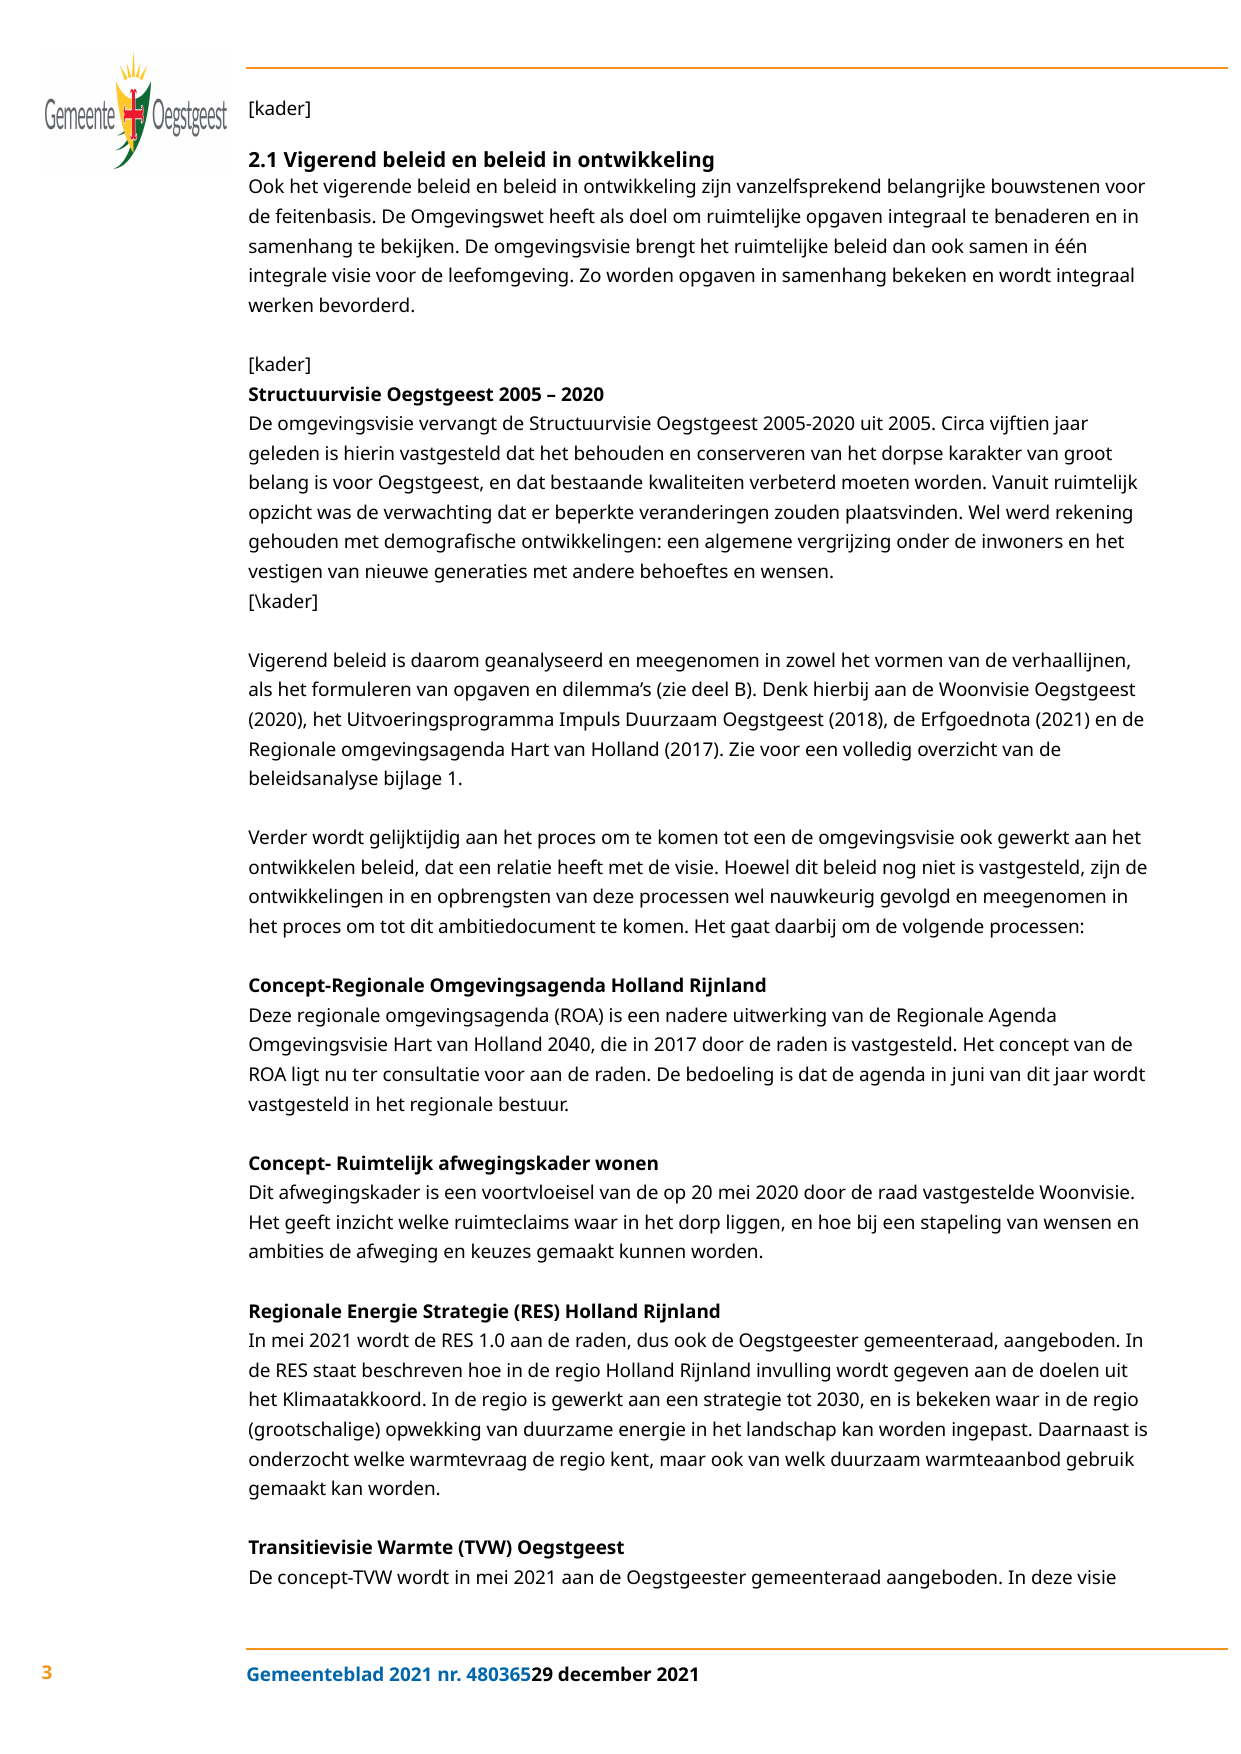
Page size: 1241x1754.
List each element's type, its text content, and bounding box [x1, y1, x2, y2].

picture [41, 47, 231, 172]
text Concept-Regionale Omgevingsagenda Holland Rijnland [248, 972, 1152, 998]
text Vigerend beleid is daarom geanalyseerd en meegenomen in zowel het vormen van de verhaallijnen, als het formuleren van opgaven en dilemma’s (zie deel B). Denk hierbij aan de Woonvisie Oegstgeest (2020), het Uitvoeringsprogramma Impuls Duurzaam Oegstgeest (2018), de Erfgoednota (2021) en de Regionale omgevingsagenda Hart van Holland (2017). Zie voor een volledig overzicht van de beleidsanalyse bijlage 1. [248, 647, 1152, 791]
text Dit afwegingskader is een voortvloeisel van de op 20 mei 2020 door de raad vastgestelde Woonvisie. Het geeft inzicht welke ruimteclaims waar in het dorp liggen, en hoe bij een stapeling van wensen en ambities de afweging en keuzes gemaakt kunnen worden. [248, 1179, 1152, 1264]
text De omgevingsvisie vervangt de Structuurvisie Oegstgeest 2005-2020 uit 2005. Circa vijftien jaar geleden is hierin vastgesteld dat het behouden en conserveren van het dorpse karakter van groot belang is voor Oegstgeest, en dat bestaande kwaliteiten verbeterd moeten worden. Vanuit ruimtelijk opzicht was de verwachting dat er beperkte veranderingen zouden plaatsvinden. Wel werd rekening gehouden met demografische ontwikkelingen: een algemene vergrijzing onder de inwoners en het vestigen van nieuwe generaties met andere behoeftes en wensen. [248, 410, 1152, 584]
text In mei 2021 wordt de RES 1.0 aan de raden, dus ook de Oegstgeester gemeenteraad, aangeboden. In de RES staat beschreven hoe in de regio Holland Rijnland invulling wordt gegeven aan de doelen uit het Klimaatakkoord. In de regio is gewerkt aan een strategie tot 2030, en is bekeken waar in de regio (grootschalige) opwekking van duurzame energie in het landschap kan worden ingepast. Daarnaast is onderzocht welke warmtevraag de regio kent, maar ook van welk duurzaam warmteaanbod gebruik gemaakt kan worden. [248, 1327, 1152, 1501]
text Concept- Ruimtelijk afwegingskader wonen [248, 1150, 1152, 1176]
text [kader] [248, 95, 1152, 121]
text De concept-TVW wordt in mei 2021 aan de Oegstgeester gemeenteraad aangeboden. In deze visie [248, 1564, 1152, 1590]
text Deze regionale omgevingsagenda (ROA) is een nadere uitwerking van de Regionale Agenda Omgevingsvisie Hart van Holland 2040, die in 2017 door de raden is vastgesteld. Het concept van de ROA ligt nu ter consultatie voor aan de raden. De bedoeling is dat de agenda in juni van dit jaar wordt vastgesteld in het regionale bestuur. [248, 1002, 1152, 1116]
text Structuurvisie Oegstgeest 2005 – 2020 [248, 381, 1152, 406]
text 2.1 Vigerend beleid en beleid in ontwikkeling [248, 145, 1152, 174]
text [\kader] [248, 588, 1152, 613]
text Regionale Energie Strategie (RES) Holland Rijnland [248, 1298, 1152, 1323]
text Ook het vigerende beleid en beleid in ontwikkeling zijn vanzelfsprekend belangrijke bouwstenen voor de feitenbasis. De Omgevingswet heeft als doel om ruimtelijke opgaven integraal te benaderen en in samenhang te bekijken. De omgevingsvisie brengt het ruimtelijke beleid dan ook samen in één integrale visie voor de leefomgeving. Zo worden opgaven in samenhang bekeken en wordt integraal werken bevorderd. [248, 174, 1152, 318]
text Transitievisie Warmte (TVW) Oegstgeest [248, 1534, 1152, 1560]
text [kader] [248, 351, 1152, 377]
text Verder wordt gelijktijdig aan het proces om te komen tot een de omgevingsvisie ook gewerkt aan het ontwikkelen beleid, dat een relatie heeft met de visie. Hoewel dit beleid nog niet is vastgesteld, zijn de ontwikkelingen in en opbrengsten van deze processen wel nauwkeurig gevolgd en meegenomen in het proces om tot dit ambitiedocument te komen. Het gaat daarbij om de volgende processen: [248, 824, 1152, 939]
